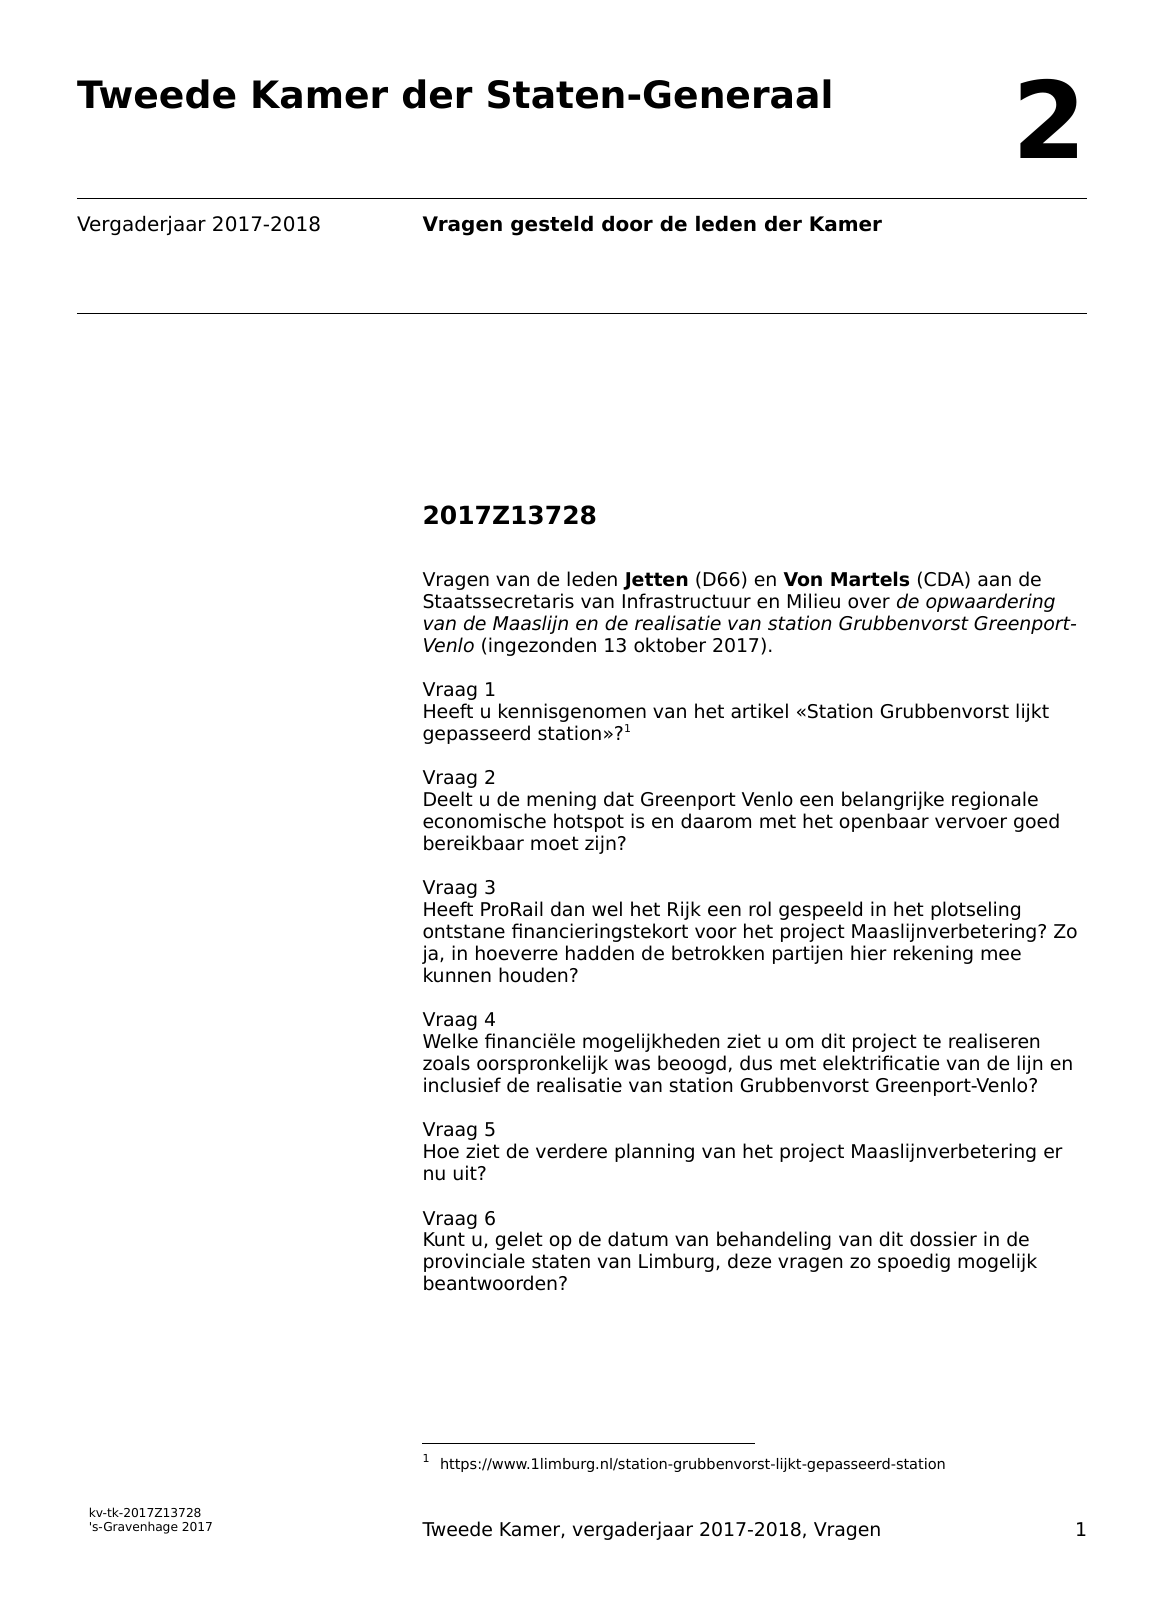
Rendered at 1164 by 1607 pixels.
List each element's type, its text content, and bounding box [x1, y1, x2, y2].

text Vraag 2 [422, 767, 1087, 789]
table_cell Vragen gesteld door de leden der Kamer [422, 199, 1087, 313]
table_header 2 [886, 59, 1087, 198]
text Hoe ziet de verdere planning van het project Maaslijnverbetering er nu uit? [422, 1141, 1087, 1185]
text Heeft ProRail dan wel het Rijk een rol gespeeld in het plotseling ontstane financieringstekort voor het project Maaslijnverbetering? Zo ja, in hoeverre hadden de betrokken partijen hier rekening mee kunnen houden? [422, 899, 1087, 987]
text kv-tk-2017Z13728 [88, 1506, 323, 1520]
text Heeft u kennisgenomen van het artikel «Station Grubbenvorst lijkt gepasseerd station»? [422, 701, 1087, 745]
text 's-Gravenhage 2017 [88, 1520, 323, 1534]
text Vraag 4 [422, 1009, 1087, 1031]
text Vraag 1 [422, 679, 1087, 701]
text https://www.1limburg.nl/station-grubbenvorst-lijkt-gepasseerd-station [422, 1452, 1087, 1474]
text Kunt u, gelet op de datum van behandeling van dit dossier in de provinciale staten van Limburg, deze vragen zo spoedig mogelijk beantwoorden? [422, 1229, 1087, 1295]
table_cell Vergaderjaar 2017-2018 [77, 199, 422, 313]
text Vraag 3 [422, 877, 1087, 899]
text 2017Z13728 [422, 501, 1087, 531]
text Vraag 6 [422, 1207, 1087, 1229]
text Welke financiële mogelijkheden ziet u om dit project te realiseren zoals oorspronkelijk was beoogd, dus met elektrificatie van de lijn en inclusief de realisatie van station Grubbenvorst Greenport-Venlo? [422, 1031, 1087, 1097]
text Vragen van de leden Jetten (D66) en Von Martels (CDA) aan de Staatssecretaris van Infrastructuur en Milieu over de opwaardering van de Maaslijn en de realisatie van station Grubbenvorst Greenport-Venlo (ingezonden 13 oktober 2017). [422, 569, 1087, 657]
text Deelt u de mening dat Greenport Venlo een belangrijke regionale economische hotspot is en daarom met het openbaar vervoer goed bereikbaar moet zijn? [422, 789, 1087, 855]
text Vraag 5 [422, 1119, 1087, 1141]
table_header Tweede Kamer der Staten-Generaal [77, 59, 886, 198]
